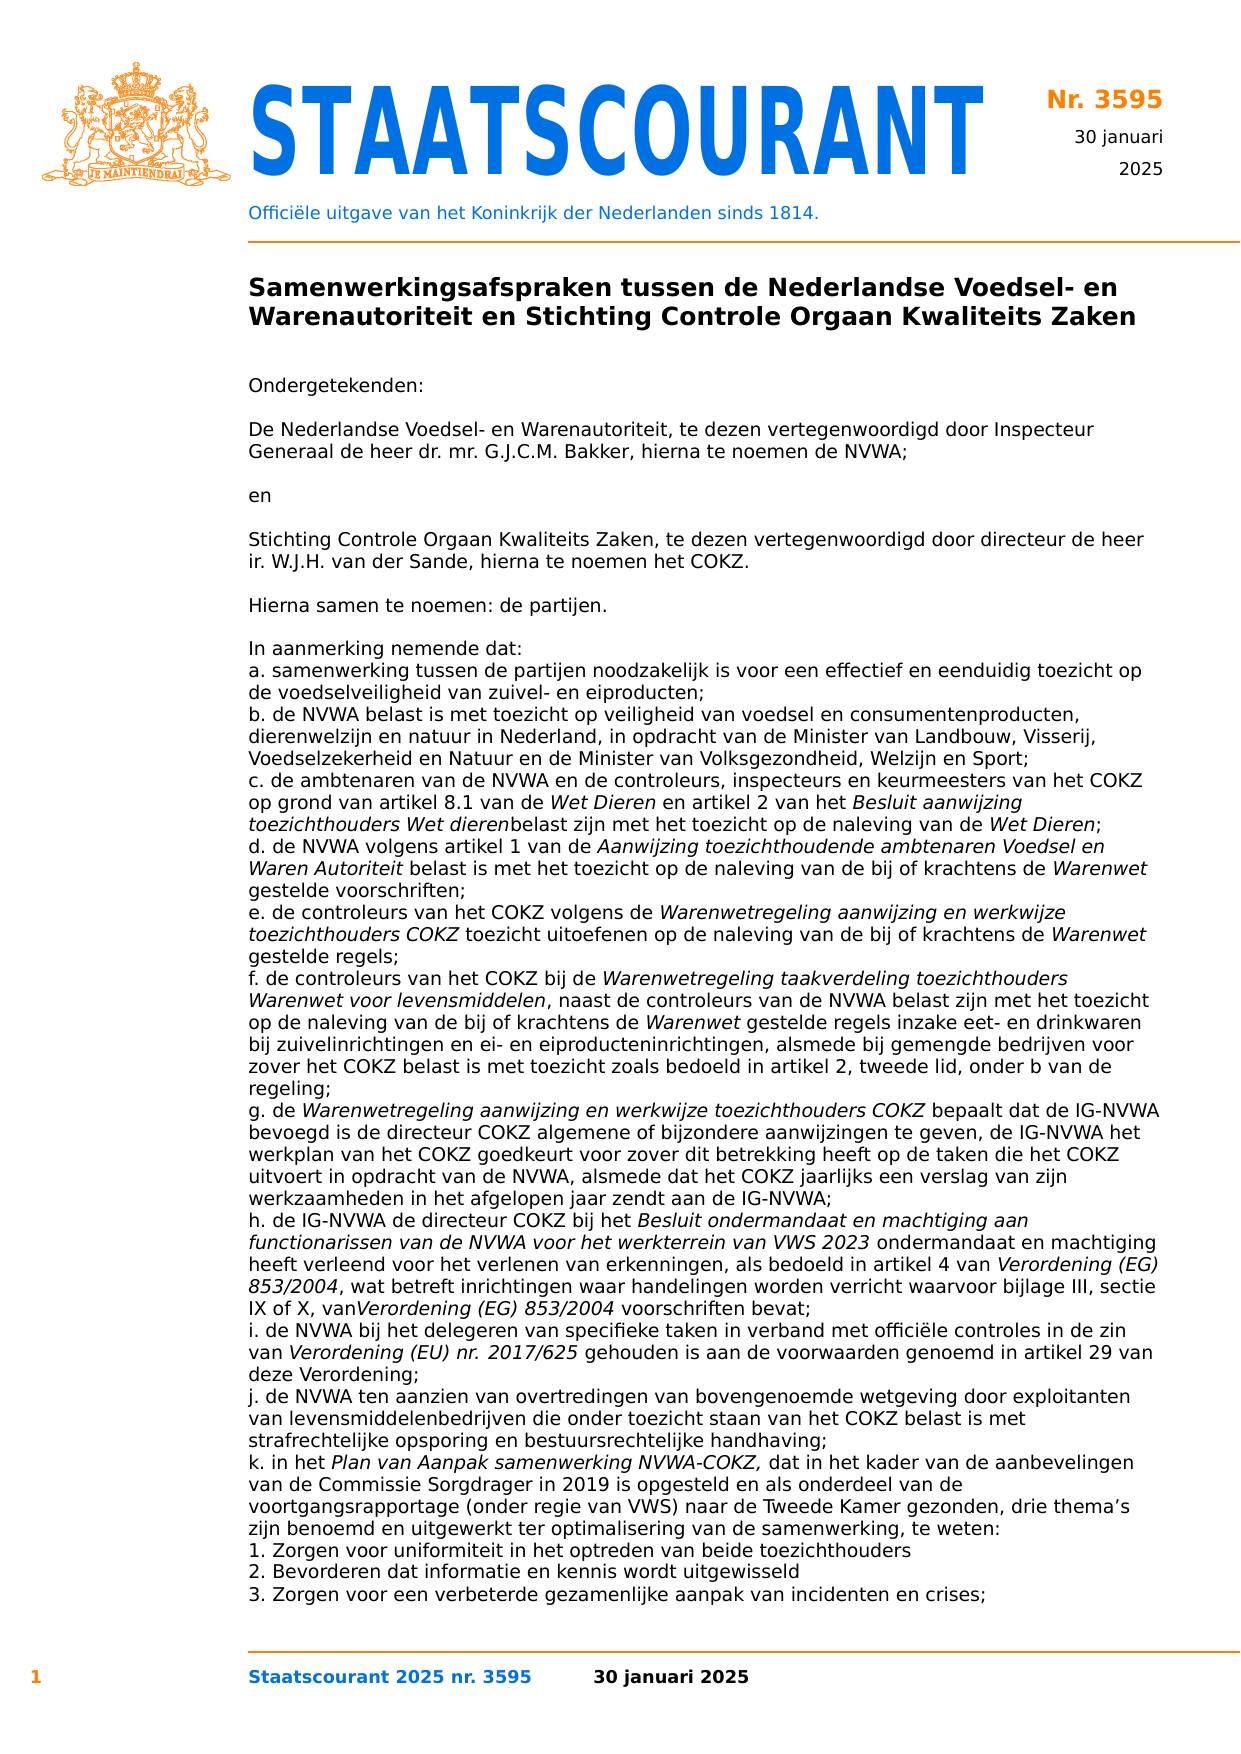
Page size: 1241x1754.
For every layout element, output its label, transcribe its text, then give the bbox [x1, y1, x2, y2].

text Hierna samen te noemen: de partijen. [248, 594, 1163, 616]
text Ondergetekenden: [248, 375, 1163, 397]
subtitle Samenwerkingsafspraken tussen de Nederlandse Voedsel- en Warenautoriteit en Stichting Controle Orgaan Kwaliteits Zaken [248, 273, 1163, 331]
text 2. Bevorderen dat informatie en kennis wordt uitgewisseld [248, 1561, 1163, 1583]
text en [248, 485, 1163, 507]
text c. de ambtenaren van de NVWA en de controleurs, inspecteurs en keurmeesters van het COKZ op grond van artikel 8.1 van de Wet Dieren en artikel 2 van het Besluit aanwijzing toezichthouders Wet dierenbelast zijn met het toezicht op de naleving van de Wet Dieren; [248, 770, 1163, 836]
text j. de NVWA ten aanzien van overtredingen van bovengenoemde wetgeving door exploitanten van levensmiddelenbedrijven die onder toezicht staan van het COKZ belast is met strafrechtelijke opsporing en bestuursrechtelijke handhaving; [248, 1386, 1163, 1452]
text d. de NVWA volgens artikel 1 van de Aanwijzing toezichthoudende ambtenaren Voedsel en Waren Autoriteit belast is met het toezicht op de naleving van de bij of krachtens de Warenwet gestelde voorschriften; [248, 836, 1163, 902]
text De Nederlandse Voedsel- en Warenautoriteit, te dezen vertegenwoordigd door Inspecteur Generaal de heer dr. mr. G.J.C.M. Bakker, hierna te noemen de NVWA; [248, 419, 1163, 463]
text b. de NVWA belast is met toezicht op veiligheid van voedsel en consumentenproducten, dierenwelzijn en natuur in Nederland, in opdracht van de Minister van Landbouw, Visserij, Voedselzekerheid en Natuur en de Minister van Volksgezondheid, Welzijn en Sport; [248, 704, 1163, 770]
text Stichting Controle Orgaan Kwaliteits Zaken, te dezen vertegenwoordigd door directeur de heer ir. W.J.H. van der Sande, hierna te noemen het COKZ. [248, 529, 1163, 573]
picture [41, 62, 231, 186]
text i. de NVWA bij het delegeren van specifieke taken in verband met officiële controles in de zin van Verordening (EU) nr. 2017/625 gehouden is aan de voorwaarden genoemd in artikel 29 van deze Verordening; [248, 1320, 1163, 1386]
text 1. Zorgen voor uniformiteit in het optreden van beide toezichthouders [248, 1539, 1163, 1561]
table_cell 30 januari [998, 121, 1240, 153]
text e. de controleurs van het COKZ volgens de Warenwetregeling aanwijzing en werkwijze toezichthouders COKZ toezicht uitoefenen op de naleving van de bij of krachtens de Warenwet gestelde regels; [248, 902, 1163, 968]
table_header [25, 62, 248, 241]
text f. de controleurs van het COKZ bij de Warenwetregeling taakverdeling toezichthouders Warenwet voor levensmiddelen, naast de controleurs van de NVWA belast zijn met het toezicht op de naleving van de bij of krachtens de Warenwet gestelde regels inzake eet- en drinkwaren bij zuivelinrichtingen en ei- en eiproducteninrichtingen, alsmede bij gemengde bedrijven voor zover het COKZ belast is met toezicht zoals bedoeld in artikel 2, tweede lid, onder b van de regeling; [248, 968, 1163, 1100]
table_header Nr. 3595 [998, 62, 1240, 121]
text g. de Warenwetregeling aanwijzing en werkwijze toezichthouders COKZ bepaalt dat de IG-NVWA bevoegd is de directeur COKZ algemene of bijzondere aanwijzingen te geven, de IG-NVWA het werkplan van het COKZ goedkeurt voor zover dit betrekking heeft op de taken die het COKZ uitvoert in opdracht van de NVWA, alsmede dat het COKZ jaarlijks een verslag van zijn werkzaamheden in het afgelopen jaar zendt aan de IG-NVWA; [248, 1100, 1163, 1210]
table_cell Officiële uitgave van het Koninkrijk der Nederlanden sinds 1814. [248, 203, 1240, 241]
table_cell 2025 [998, 153, 1240, 203]
table_header STAATSCOURANT [248, 62, 998, 203]
text In aanmerking nemende dat: [248, 638, 1163, 660]
text k. in het Plan van Aanpak samenwerking NVWA-COKZ, dat in het kader van de aanbevelingen van de Commissie Sorgdrager in 2019 is opgesteld en als onderdeel van de voortgangsrapportage (onder regie van VWS) naar de Tweede Kamer gezonden, drie thema’s zijn benoemd en uitgewerkt ter optimalisering van de samenwerking, te weten: [248, 1452, 1163, 1539]
text a. samenwerking tussen de partijen noodzakelijk is voor een effectief en eenduidig toezicht op de voedselveiligheid van zuivel- en eiproducten; [248, 660, 1163, 704]
text h. de IG-NVWA de directeur COKZ bij het Besluit ondermandaat en machtiging aan functionarissen van de NVWA voor het werkterrein van VWS 2023 ondermandaat en machtiging heeft verleend voor het verlenen van erkenningen, als bedoeld in artikel 4 van Verordening (EG) 853/2004, wat betreft inrichtingen waar handelingen worden verricht waarvoor bijlage III, sectie IX of X, vanVerordening (EG) 853/2004 voorschriften bevat; [248, 1210, 1163, 1320]
text 3. Zorgen voor een verbeterde gezamenlijke aanpak van incidenten en crises; [248, 1583, 1163, 1605]
